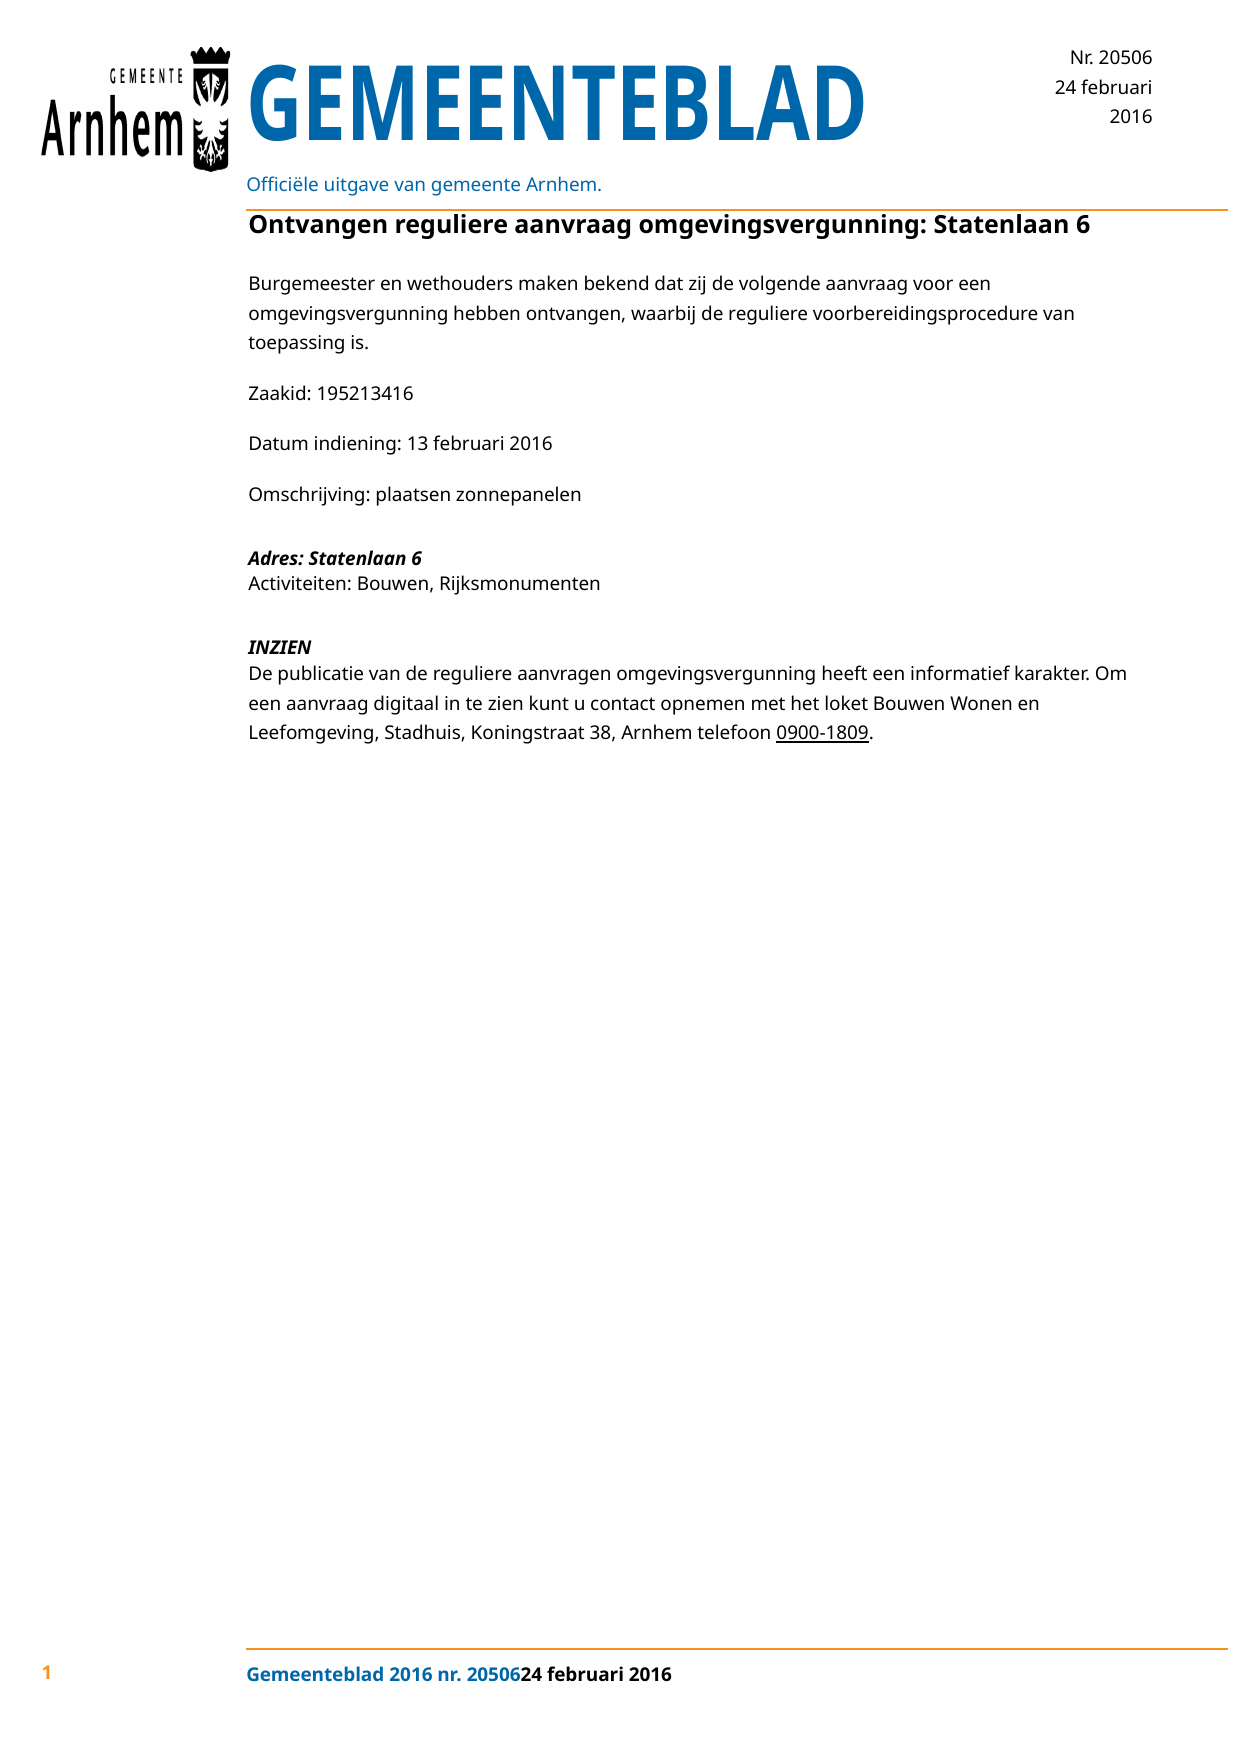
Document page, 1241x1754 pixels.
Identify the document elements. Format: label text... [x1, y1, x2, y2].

text Adres: Statenlaan 6 [248, 545, 1152, 570]
text Ontvangen reguliere aanvraag omgevingsvergunning: Statenlaan 6 [248, 211, 1152, 241]
text Burgemeester en wethouders maken bekend dat zij de volgende aanvraag voor een omgevingsvergunning hebben ontvangen, waarbij de reguliere voorbereidingsprocedure van toepassing is. [248, 270, 1152, 355]
text INZIEN [248, 634, 1152, 660]
picture [41, 47, 231, 172]
text De publicatie van de reguliere aanvragen omgevingsvergunning heeft een informatief karakter. Om een aanvraag digitaal in te zien kunt u contact opnemen met het loket Bouwen Wonen en Leefomgeving, Stadhuis, Koningstraat 38, Arnhem telefoon 0900-1809. [248, 660, 1152, 745]
text Datum indiening: 13 februari 2016 [248, 430, 1152, 456]
text Zaakid: 195213416 [248, 380, 1152, 406]
text Omschrijving: plaatsen zonnepanelen [248, 481, 1152, 506]
text Activiteiten: Bouwen, Rijksmonumenten [248, 570, 1152, 596]
